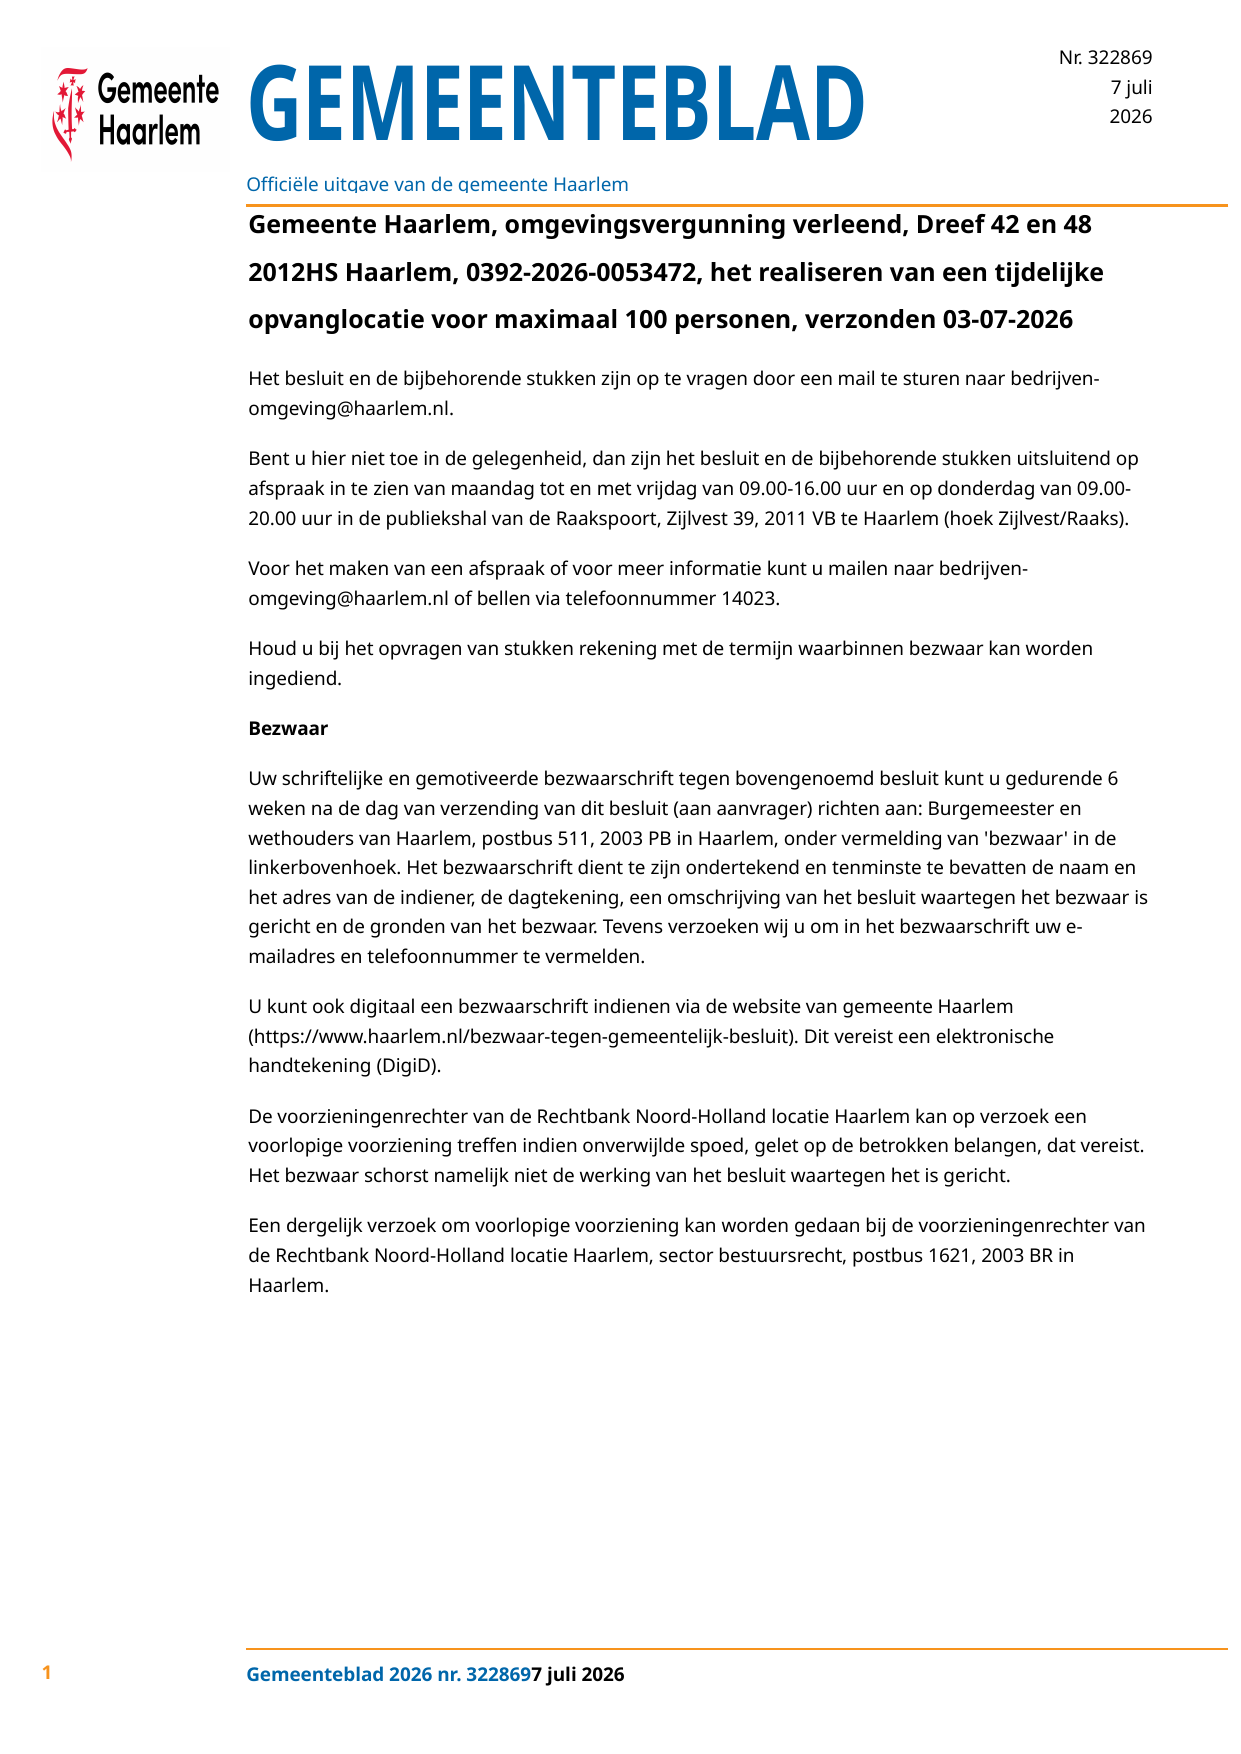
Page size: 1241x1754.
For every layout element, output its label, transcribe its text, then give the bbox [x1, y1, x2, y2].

picture [41, 47, 231, 172]
text Uw schriftelijke en gemotiveerde bezwaarschrift tegen bovengenoemd besluit kunt u gedurende 6 weken na de dag van verzending van dit besluit (aan aanvrager) richten aan: Burgemeester en wethouders van Haarlem, postbus 511, 2003 PB in Haarlem, onder vermelding van 'bezwaar' in de linkerbovenhoek. Het bezwaarschrift dient te zijn ondertekend en tenminste te bevatten de naam en het adres van de indiener, de dagtekening, een omschrijving van het besluit waartegen het bezwaar is gericht en de gronden van het bezwaar. Tevens verzoeken wij u om in het bezwaarschrift uw e-mailadres en telefoonnummer te vermelden. [248, 766, 1152, 969]
text Bezwaar [248, 715, 1152, 741]
text Voor het maken van een afspraak of voor meer informatie kunt u mailen naar bedrijven-omgeving@haarlem.nl of bellen via telefoonnummer 14023. [248, 555, 1152, 610]
text De voorzieningenrechter van de Rechtbank Noord-Holland locatie Haarlem kan op verzoek een voorlopige voorziening treffen indien onverwijlde spoed, gelet op de betrokken belangen, dat vereist. Het bezwaar schorst namelijk niet de werking van het besluit waartegen het is gericht. [248, 1103, 1152, 1188]
text Houd u bij het opvragen van stukken rekening met de termijn waarbinnen bezwaar kan worden ingediend. [248, 635, 1152, 690]
text Een dergelijk verzoek om voorlopige voorziening kan worden gedaan bij de voorzieningenrechter van de Rechtbank Noord-Holland locatie Haarlem, sector bestuursrecht, postbus 1621, 2003 BR in Haarlem. [248, 1213, 1152, 1297]
text Het besluit en de bijbehorende stukken zijn op te vragen door een mail te sturen naar bedrijven-omgeving@haarlem.nl. [248, 366, 1152, 421]
text Gemeente Haarlem, omgevingsvergunning verleend, Dreef 42 en 48 2012HS Haarlem, 0392-2026-0053472, het realiseren van een tijdelijke opvanglocatie voor maximaal 100 personen, verzonden 03-07-2026 [248, 207, 1152, 336]
text Bent u hier niet toe in de gelegenheid, dan zijn het besluit en de bijbehorende stukken uitsluitend op afspraak in te zien van maandag tot en met vrijdag van 09.00-16.00 uur en op donderdag van 09.00-20.00 uur in de publiekshal van de Raakspoort, Zijlvest 39, 2011 VB te Haarlem (hoek Zijlvest/Raaks). [248, 446, 1152, 530]
text U kunt ook digitaal een bezwaarschrift indienen via de website van gemeente Haarlem (https://www.haarlem.nl/bezwaar-tegen-gemeentelijk-besluit). Dit vereist een elektronische handtekening (DigiD). [248, 993, 1152, 1078]
